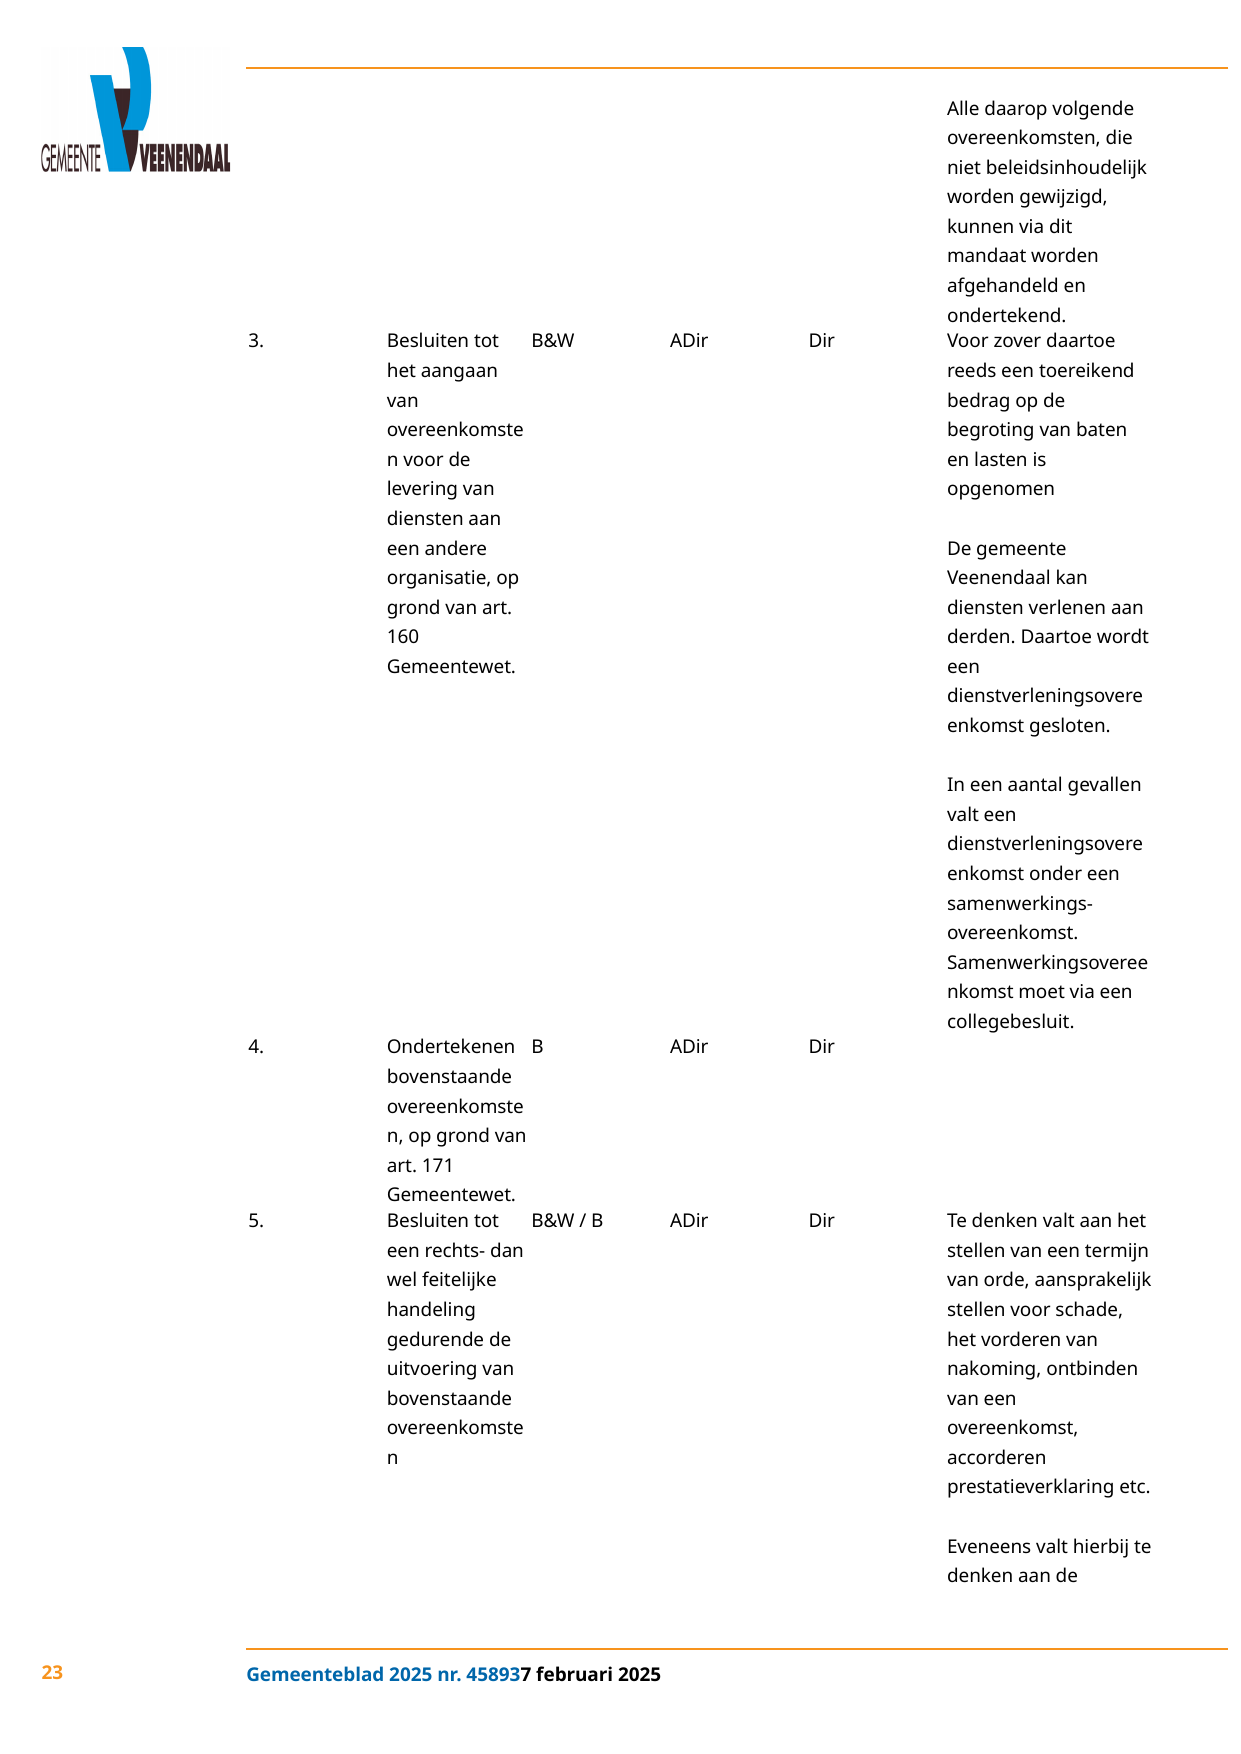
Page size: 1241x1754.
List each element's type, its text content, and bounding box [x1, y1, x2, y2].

table_cell [947, 1034, 1152, 1207]
table_cell B&W / B [531, 1208, 670, 1588]
table_cell Besluiten tot het aangaan van overeenkomsten voor de levering van diensten aan een andere organisatie, op grond van art. 160 Gemeentewet. [387, 328, 531, 1034]
table_cell 5. [248, 1208, 387, 1588]
table_cell B&W [531, 328, 670, 1034]
picture [41, 47, 130, 172]
table_cell Besluiten tot een rechts- dan wel feitelijke handeling gedurende de uitvoering van bovenstaande overeenkomsten [387, 1208, 531, 1588]
table_cell Alle daarop volgende overeenkomsten, die niet beleidsinhoudelijk worden gewijzigd, kunnen via dit mandaat worden afgehandeld en ondertekend. [947, 95, 1152, 328]
table_cell [670, 95, 808, 328]
table_cell Te denken valt aan het stellen van een termijn van orde, aansprakelijk stellen voor schade, het vorderen van nakoming, ontbinden van een overeenkomst, accorderen prestatieverklaring etc. Eveneens valt hierbij te denken aan de [947, 1208, 1152, 1588]
table_cell ADir [670, 1208, 808, 1588]
table_cell 3. [248, 328, 387, 1034]
table_cell Dir [808, 1208, 947, 1588]
table_cell Voor zover daartoe reeds een toereikend bedrag op de begroting van baten en lasten is opgenomen De gemeente Veenendaal kan diensten verlenen aan derden. Daartoe wordt een dienstverleningsovereenkomst gesloten. In een aantal gevallen valt een dienstverleningsovereenkomst onder een samenwerkings-overeenkomst. Samenwerkingsovereenkomst moet via een collegebesluit. [947, 328, 1152, 1034]
table_cell Ondertekenen bovenstaande overeenkomsten, op grond van art. 171 Gemeentewet. [387, 1034, 531, 1207]
table_cell Dir [808, 328, 947, 1034]
table_cell [808, 95, 947, 328]
table_cell B [531, 1034, 670, 1207]
table_cell [248, 95, 387, 328]
picture [123, 47, 231, 172]
table_cell ADir [670, 328, 808, 1034]
table_cell [531, 95, 670, 328]
table_cell Dir [808, 1034, 947, 1207]
table_cell [387, 95, 531, 328]
table_cell 4. [248, 1034, 387, 1207]
table_cell ADir [670, 1034, 808, 1207]
